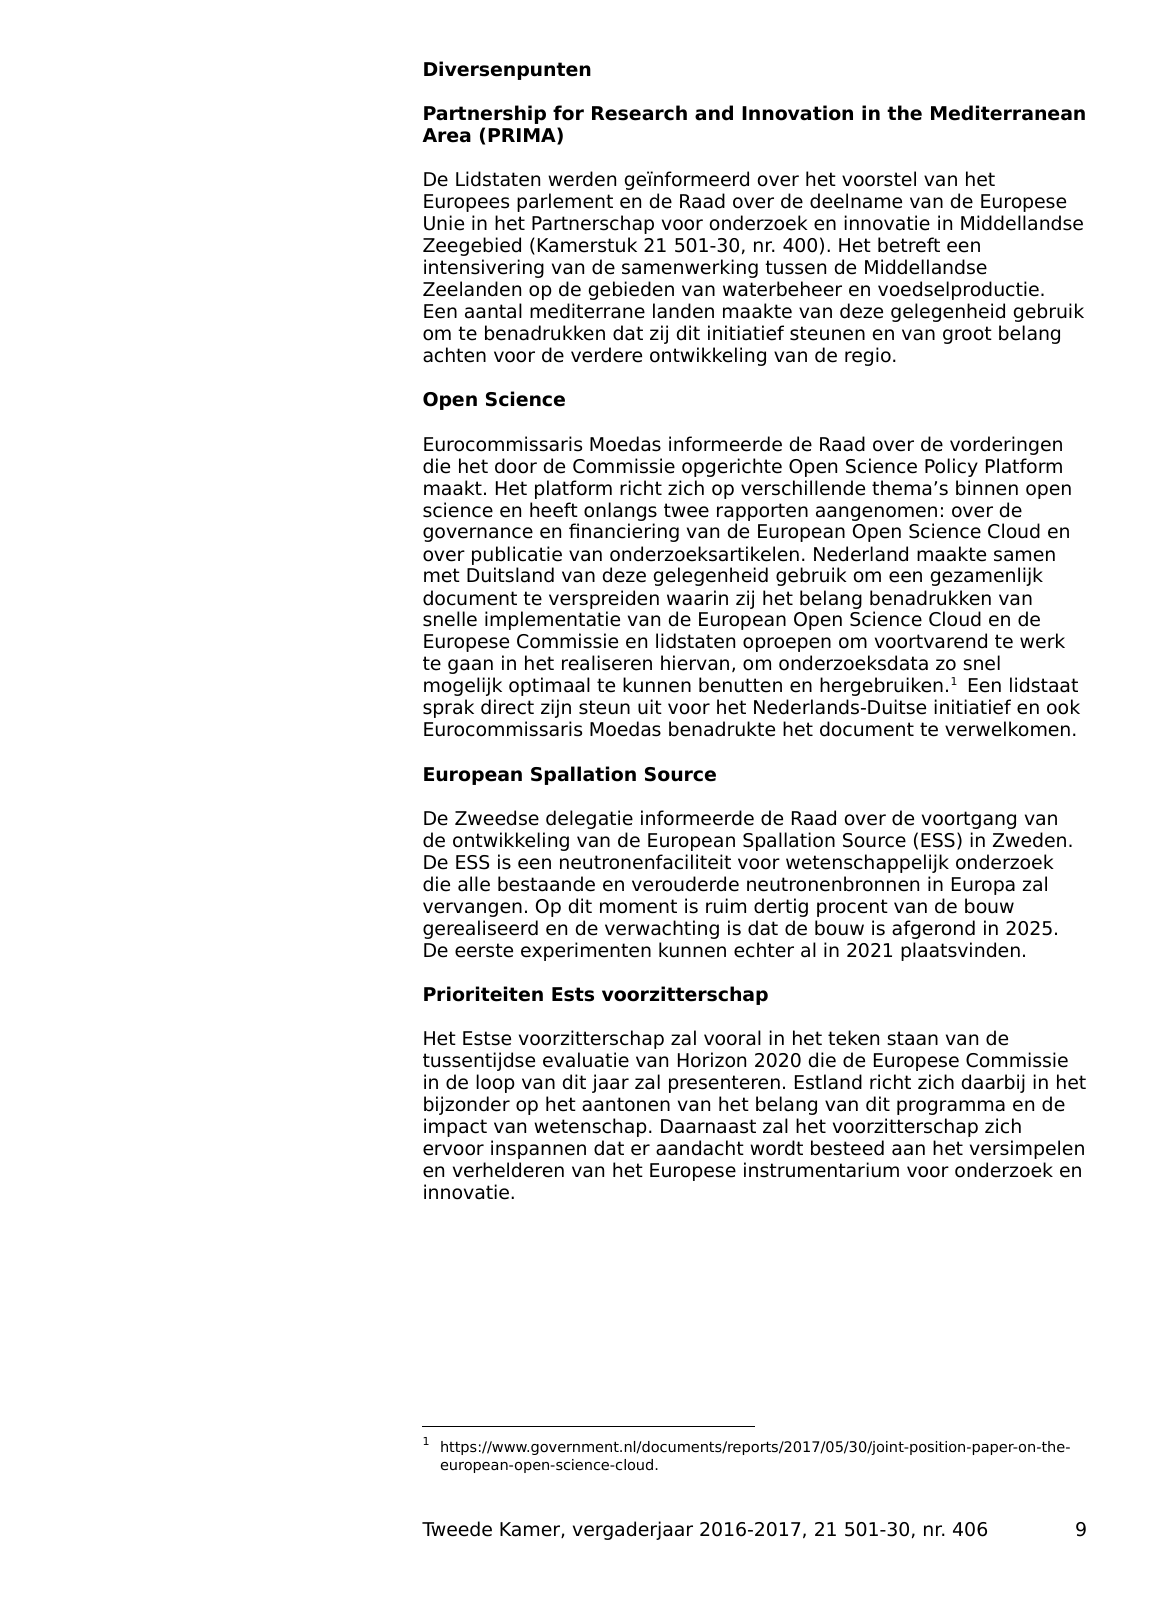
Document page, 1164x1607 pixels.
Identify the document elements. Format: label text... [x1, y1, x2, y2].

text https://www.government.nl/documents/reports/2017/05/30/joint-position-paper-on-the-european-open-science-cloud. [422, 1435, 1087, 1474]
subtitle Diversenpunten [422, 59, 1087, 81]
text De Zweedse delegatie informeerde de Raad over de voortgang van de ontwikkeling van de European Spallation Source (ESS) in Zweden. De ESS is een neutronenfaciliteit voor wetenschappelijk onderzoek die alle bestaande en verouderde neutronenbronnen in Europa zal vervangen. Op dit moment is ruim dertig procent van de bouw gerealiseerd en de verwachting is dat de bouw is afgerond in 2025. De eerste experimenten kunnen echter al in 2021 plaatsvinden. [422, 808, 1087, 961]
subtitle Prioriteiten Ests voorzitterschap [422, 984, 1087, 1006]
subtitle Open Science [422, 389, 1087, 411]
subtitle European Spallation Source [422, 763, 1087, 785]
text Het Estse voorzitterschap zal vooral in het teken staan van de tussentijdse evaluatie van Horizon 2020 die de Europese Commissie in de loop van dit jaar zal presenteren. Estland richt zich daarbij in het bijzonder op het aantonen van het belang van dit programma en de impact van wetenschap. Daarnaast zal het voorzitterschap zich ervoor inspannen dat er aandacht wordt besteed aan het versimpelen en verhelderen van het Europese instrumentarium voor onderzoek en innovatie. [422, 1028, 1087, 1204]
text Eurocommissaris Moedas informeerde de Raad over de vorderingen die het door de Commissie opgerichte Open Science Policy Platform maakt. Het platform richt zich op verschillende thema’s binnen open science en heeft onlangs twee rapporten aangenomen: over de governance en financiering van de European Open Science Cloud en over publicatie van onderzoeksartikelen. Nederland maakte samen met Duitsland van deze gelegenheid gebruik om een gezamenlijk document te verspreiden waarin zij het belang benadrukken van snelle implementatie van de European Open Science Cloud en de Europese Commissie en lidstaten oproepen om voortvarend te werk te gaan in het realiseren hiervan, om onderzoeksdata zo snel mogelijk optimaal te kunnen benutten en hergebruiken. Een lidstaat sprak direct zijn steun uit voor het Nederlands-Duitse initiatief en ook Eurocommissaris Moedas benadrukte het document te verwelkomen. [422, 433, 1087, 741]
text De Lidstaten werden geïnformeerd over het voorstel van het Europees parlement en de Raad over de deelname van de Europese Unie in het Partnerschap voor onderzoek en innovatie in Middellandse Zeegebied (Kamerstuk 21 501-30, nr. 400). Het betreft een intensivering van de samenwerking tussen de Middellandse Zeelanden op de gebieden van waterbeheer en voedselproductie. Een aantal mediterrane landen maakte van deze gelegenheid gebruik om te benadrukken dat zij dit initiatief steunen en van groot belang achten voor de verdere ontwikkeling van de regio. [422, 169, 1087, 367]
subtitle Partnership for Research and Innovation in the Mediterranean Area (PRIMA) [422, 103, 1087, 147]
